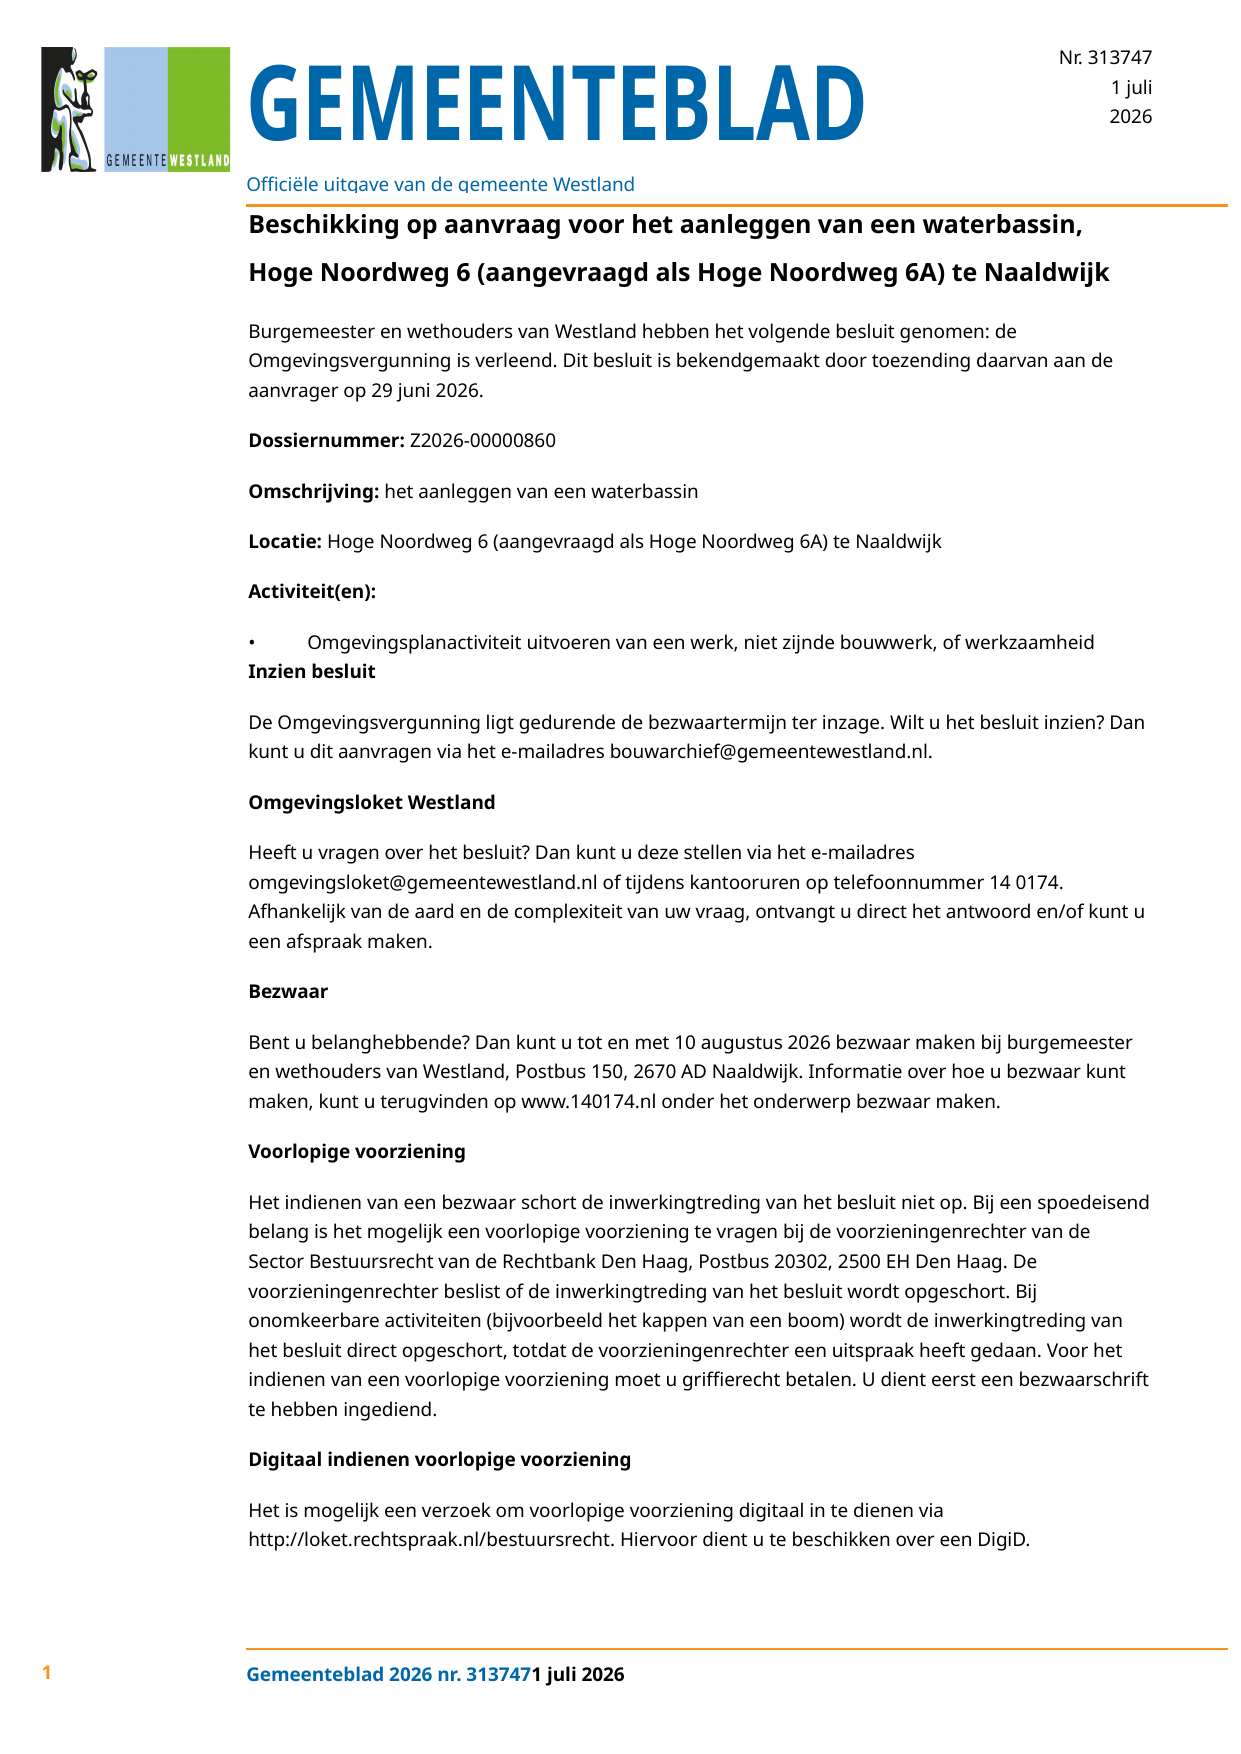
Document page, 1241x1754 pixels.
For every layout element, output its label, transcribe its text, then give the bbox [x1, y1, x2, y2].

list Omgevingsplanactiviteit uitvoeren van een werk, niet zijnde bouwwerk, of werkzaamheid [248, 629, 1152, 655]
text Omgevingsloket Westland [248, 789, 1152, 815]
text De Omgevingsvergunning ligt gedurende de bezwaartermijn ter inzage. Wilt u het besluit inzien? Dan kunt u dit aanvragen via het e-mailadres bouwarchief@gemeentewestland.nl. [248, 709, 1152, 764]
text Inzien besluit [248, 659, 1152, 684]
text Omschrijving: het aanleggen van een waterbassin [248, 478, 1152, 504]
text Beschikking op aanvraag voor het aanleggen van een waterbassin, Hoge Noordweg 6 (aangevraagd als Hoge Noordweg 6A) te Naaldwijk [248, 207, 1152, 288]
text Locatie: Hoge Noordweg 6 (aangevraagd als Hoge Noordweg 6A) te Naaldwijk [248, 528, 1152, 554]
text Bent u belanghebbende? Dan kunt u tot en met 10 augustus 2026 bezwaar maken bij burgemeester en wethouders van Westland, Postbus 150, 2670 AD Naaldwijk. Informatie over hoe u bezwaar kunt maken, kunt u terugvinden op www.140174.nl onder het onderwerp bezwaar maken. [248, 1029, 1152, 1114]
text Burgemeester en wethouders van Westland hebben het volgende besluit genomen: de Omgevingsvergunning is verleend. Dit besluit is bekendgemaakt door toezending daarvan aan de aanvrager op 29 juni 2026. [248, 318, 1152, 403]
text Bezwaar [248, 979, 1152, 1004]
text Heeft u vragen over het besluit? Dan kunt u deze stellen via het e-mailadres omgevingsloket@gemeentewestland.nl of tijdens kantooruren op telefoonnummer 14 0174. Afhankelijk van de aard en de complexiteit van uw vraag, ontvangt u direct het antwoord en/of kunt u een afspraak maken. [248, 839, 1152, 954]
text Digitaal indienen voorlopige voorziening [248, 1447, 1152, 1472]
text Activiteit(en): [248, 579, 1152, 604]
text Dossiernummer: Z2026-00000860 [248, 427, 1152, 453]
picture [41, 47, 231, 172]
text Het is mogelijk een verzoek om voorlopige voorziening digitaal in te dienen via http://loket.rechtspraak.nl/bestuursrecht. Hiervoor dient u te beschikken over een DigiD. [248, 1497, 1152, 1552]
text Voorlopige voorziening [248, 1139, 1152, 1164]
text Het indienen van een bezwaar schort de inwerkingtreding van het besluit niet op. Bij een spoedeisend belang is het mogelijk een voorlopige voorziening te vragen bij de voorzieningenrechter van de Sector Bestuursrecht van de Rechtbank Den Haag, Postbus 20302, 2500 EH Den Haag. De voorzieningenrechter beslist of de inwerkingtreding van het besluit wordt opgeschort. Bij onomkeerbare activiteiten (bijvoorbeeld het kappen van een boom) wordt de inwerkingtreding van het besluit direct opgeschort, totdat de voorzieningenrechter een uitspraak heeft gedaan. Voor het indienen van een voorlopige voorziening moet u griffierecht betalen. U dient eerst een bezwaarschrift te hebben ingediend. [248, 1189, 1152, 1422]
